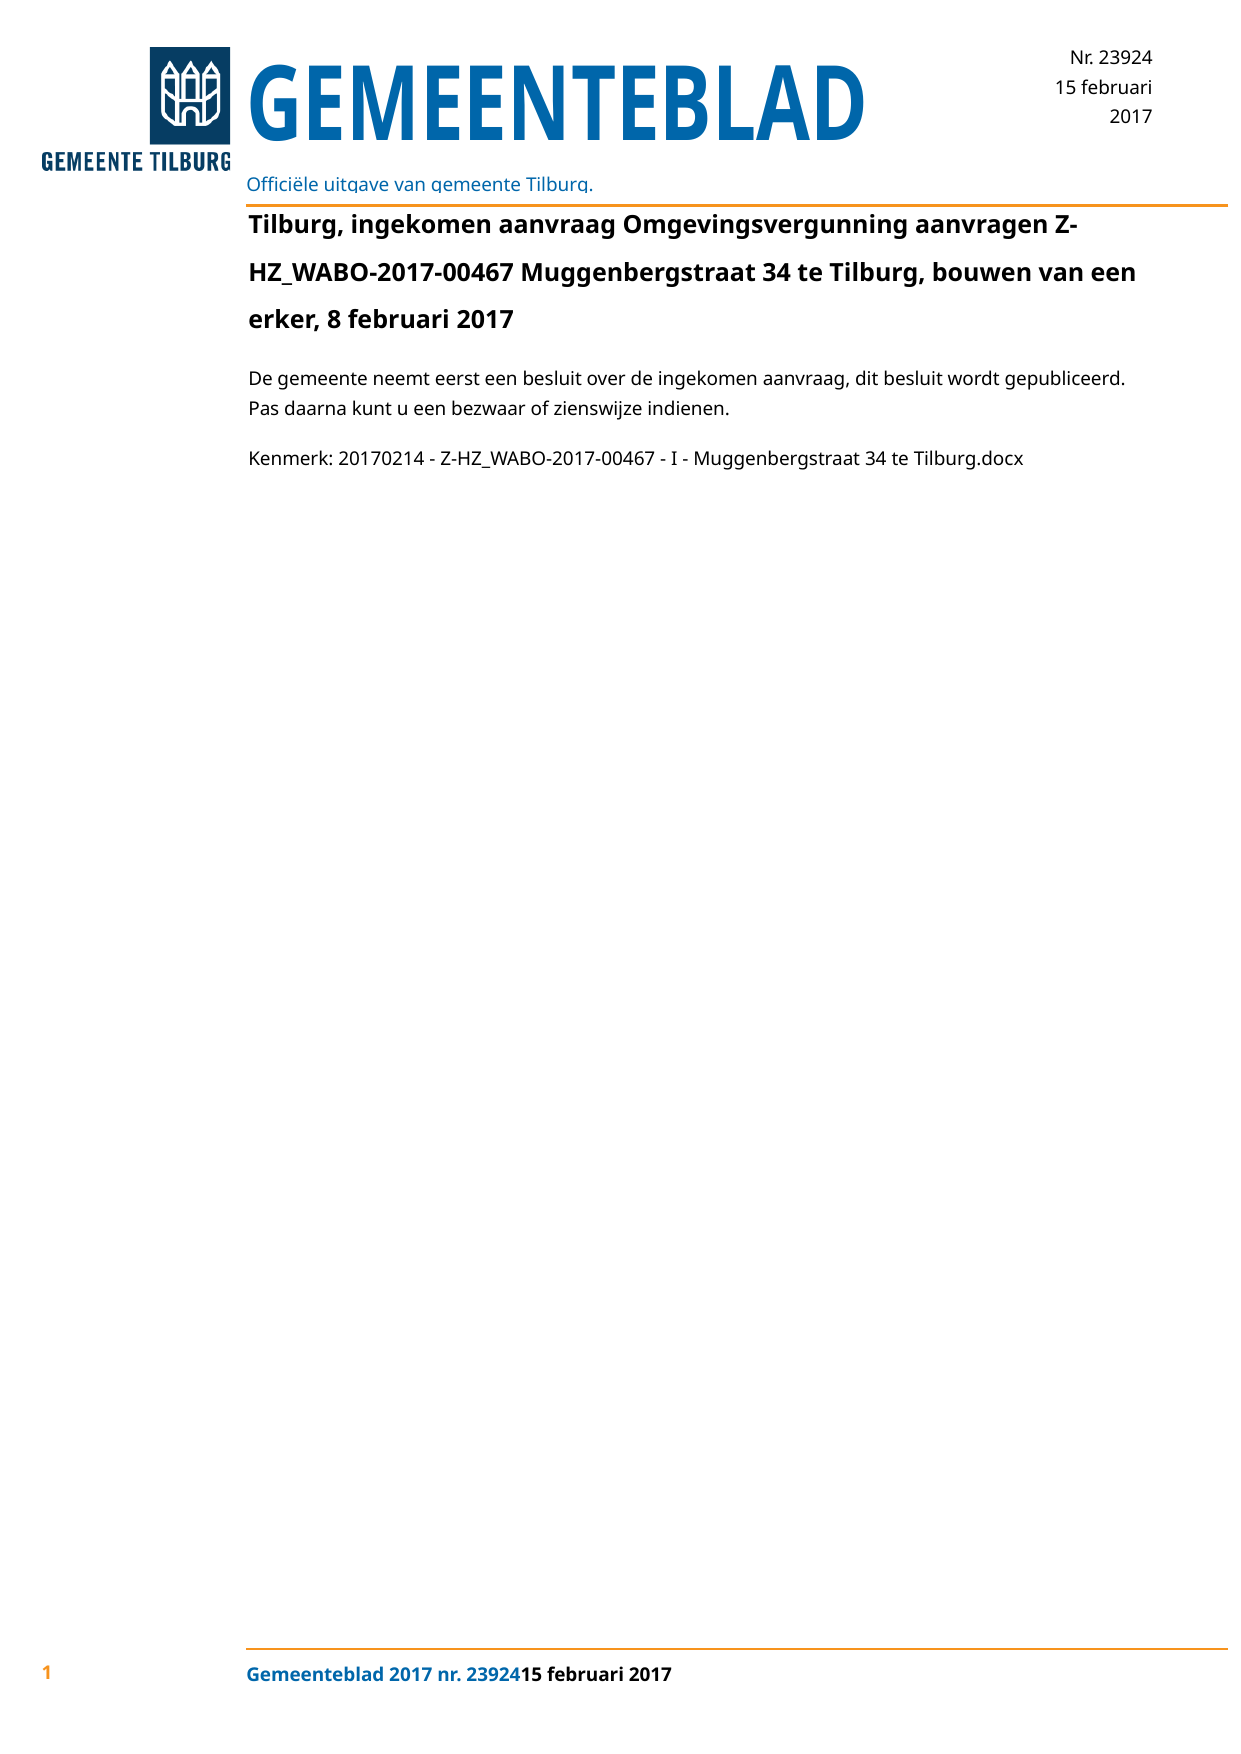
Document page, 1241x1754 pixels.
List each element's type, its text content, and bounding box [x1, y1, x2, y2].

text Tilburg, ingekomen aanvraag Omgevingsvergunning aanvragen Z-HZ_WABO-2017-00467 Muggenbergstraat 34 te Tilburg, bouwen van een erker, 8 februari 2017 [248, 207, 1152, 336]
text Kenmerk: 20170214 - Z-HZ_WABO-2017-00467 - I - Muggenbergstraat 34 te Tilburg.docx [248, 446, 1152, 471]
text De gemeente neemt eerst een besluit over de ingekomen aanvraag, dit besluit wordt gepubliceerd. Pas daarna kunt u een bezwaar of zienswijze indienen. [248, 366, 1152, 421]
picture [41, 47, 231, 172]
